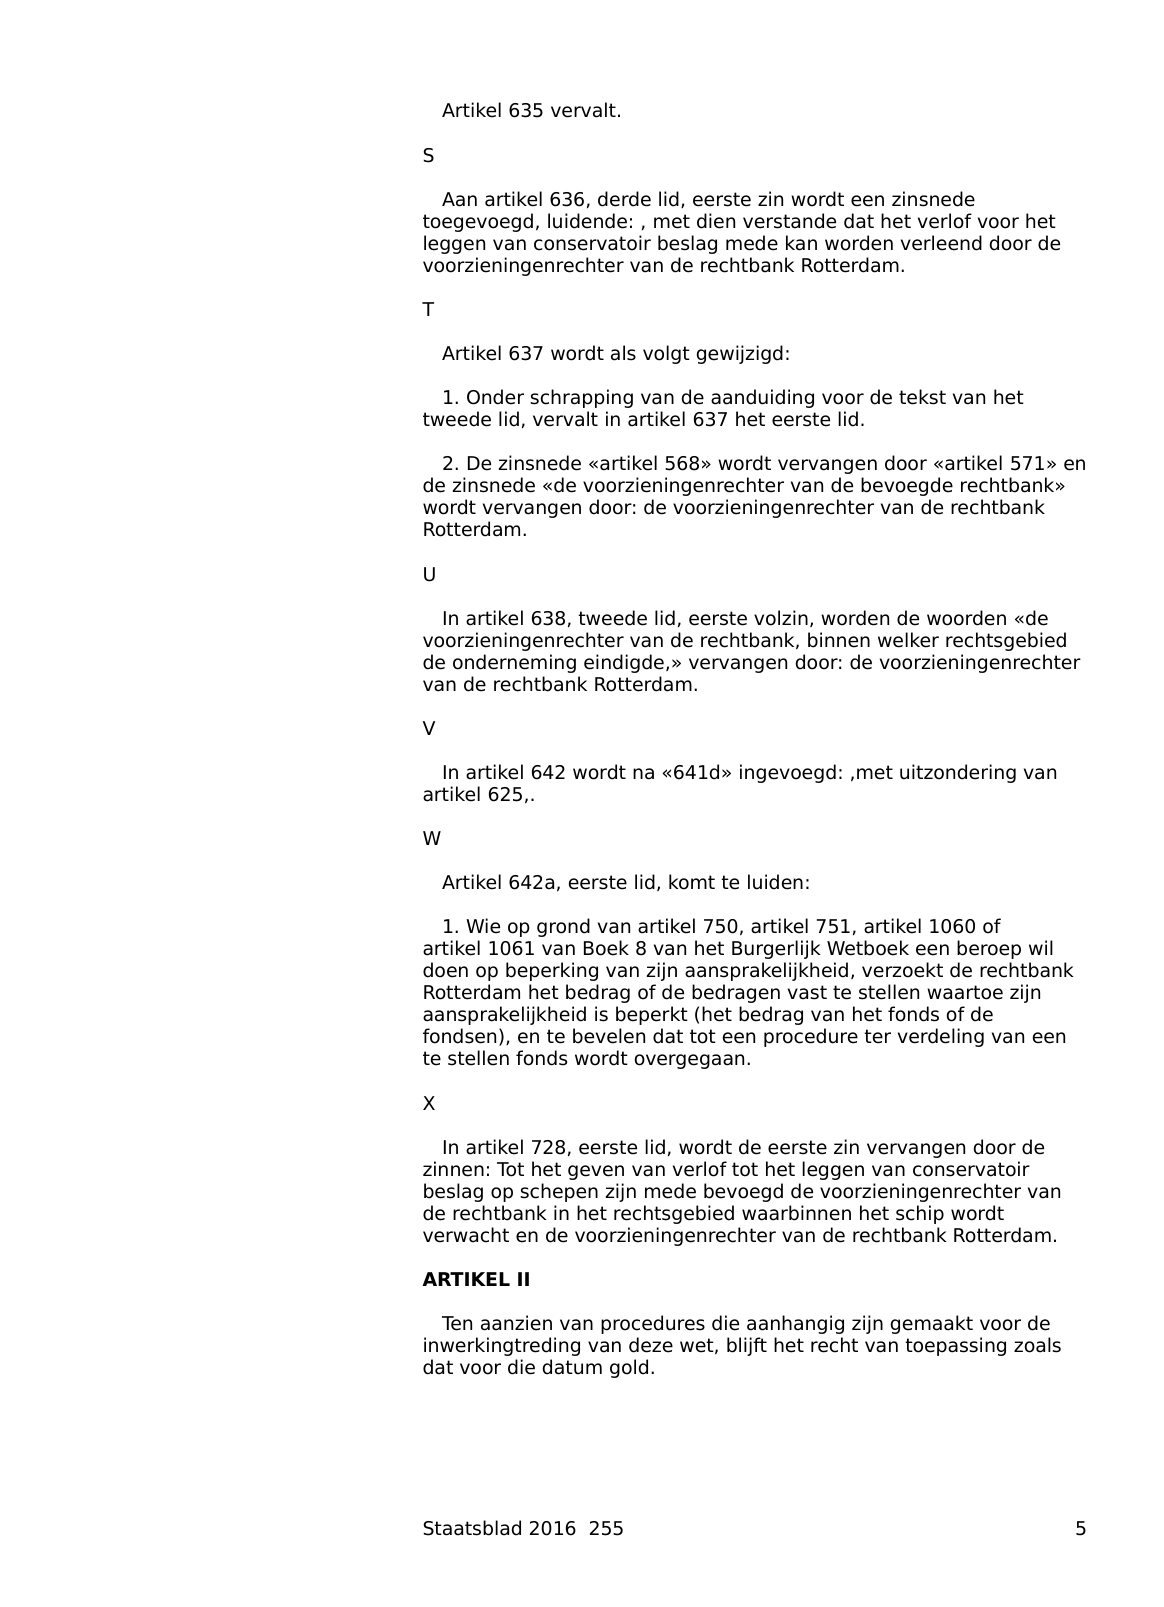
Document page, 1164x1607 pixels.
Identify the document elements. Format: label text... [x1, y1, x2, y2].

text In artikel 642 wordt na «641d» ingevoegd: ,met uitzondering van artikel 625,. [422, 762, 1087, 806]
text Artikel 637 wordt als volgt gewijzigd: [422, 343, 1087, 365]
text 1. Wie op grond van artikel 750, artikel 751, artikel 1060 of artikel 1061 van Boek 8 van het Burgerlijk Wetboek een beroep wil doen op beperking van zijn aansprakelijkheid, verzoekt de rechtbank Rotterdam het bedrag of de bedragen vast te stellen waartoe zijn aansprakelijkheid is beperkt (het bedrag van het fonds of de fondsen), en te bevelen dat tot een procedure ter verdeling van een te stellen fonds wordt overgegaan. [422, 916, 1087, 1070]
subtitle ARTIKEL II [422, 1269, 1087, 1291]
text X [422, 1092, 1087, 1114]
text In artikel 728, eerste lid, wordt de eerste zin vervangen door de zinnen: Tot het geven van verlof tot het leggen van conservatoir beslag op schepen zijn mede bevoegd de voorzieningenrechter van de rechtbank in het rechtsgebied waarbinnen het schip wordt verwacht en de voorzieningenrechter van de rechtbank Rotterdam. [422, 1137, 1087, 1246]
text In artikel 638, tweede lid, eerste volzin, worden de woorden «de voorzieningenrechter van de rechtbank, binnen welker rechtsgebied de onderneming eindigde,» vervangen door: de voorzieningenrechter van de rechtbank Rotterdam. [422, 608, 1087, 696]
text T [422, 299, 1087, 321]
text W [422, 828, 1087, 850]
text Ten aanzien van procedures die aanhangig zijn gemaakt voor de inwerkingtreding van deze wet, blijft het recht van toepassing zoals dat voor die datum gold. [422, 1313, 1087, 1379]
text S [422, 144, 1087, 167]
text V [422, 718, 1087, 740]
text Artikel 642a, eerste lid, komt te luiden: [422, 872, 1087, 894]
text Artikel 635 vervalt. [422, 100, 1087, 122]
text 2. De zinsnede «artikel 568» wordt vervangen door «artikel 571» en de zinsnede «de voorzieningenrechter van de bevoegde rechtbank» wordt vervangen door: de voorzieningenrechter van de rechtbank Rotterdam. [422, 453, 1087, 541]
text 1. Onder schrapping van de aanduiding voor de tekst van het tweede lid, vervalt in artikel 637 het eerste lid. [422, 387, 1087, 431]
text Aan artikel 636, derde lid, eerste zin wordt een zinsnede toegevoegd, luidende: , met dien verstande dat het verlof voor het leggen van conservatoir beslag mede kan worden verleend door de voorzieningenrechter van de rechtbank Rotterdam. [422, 189, 1087, 277]
text U [422, 563, 1087, 585]
